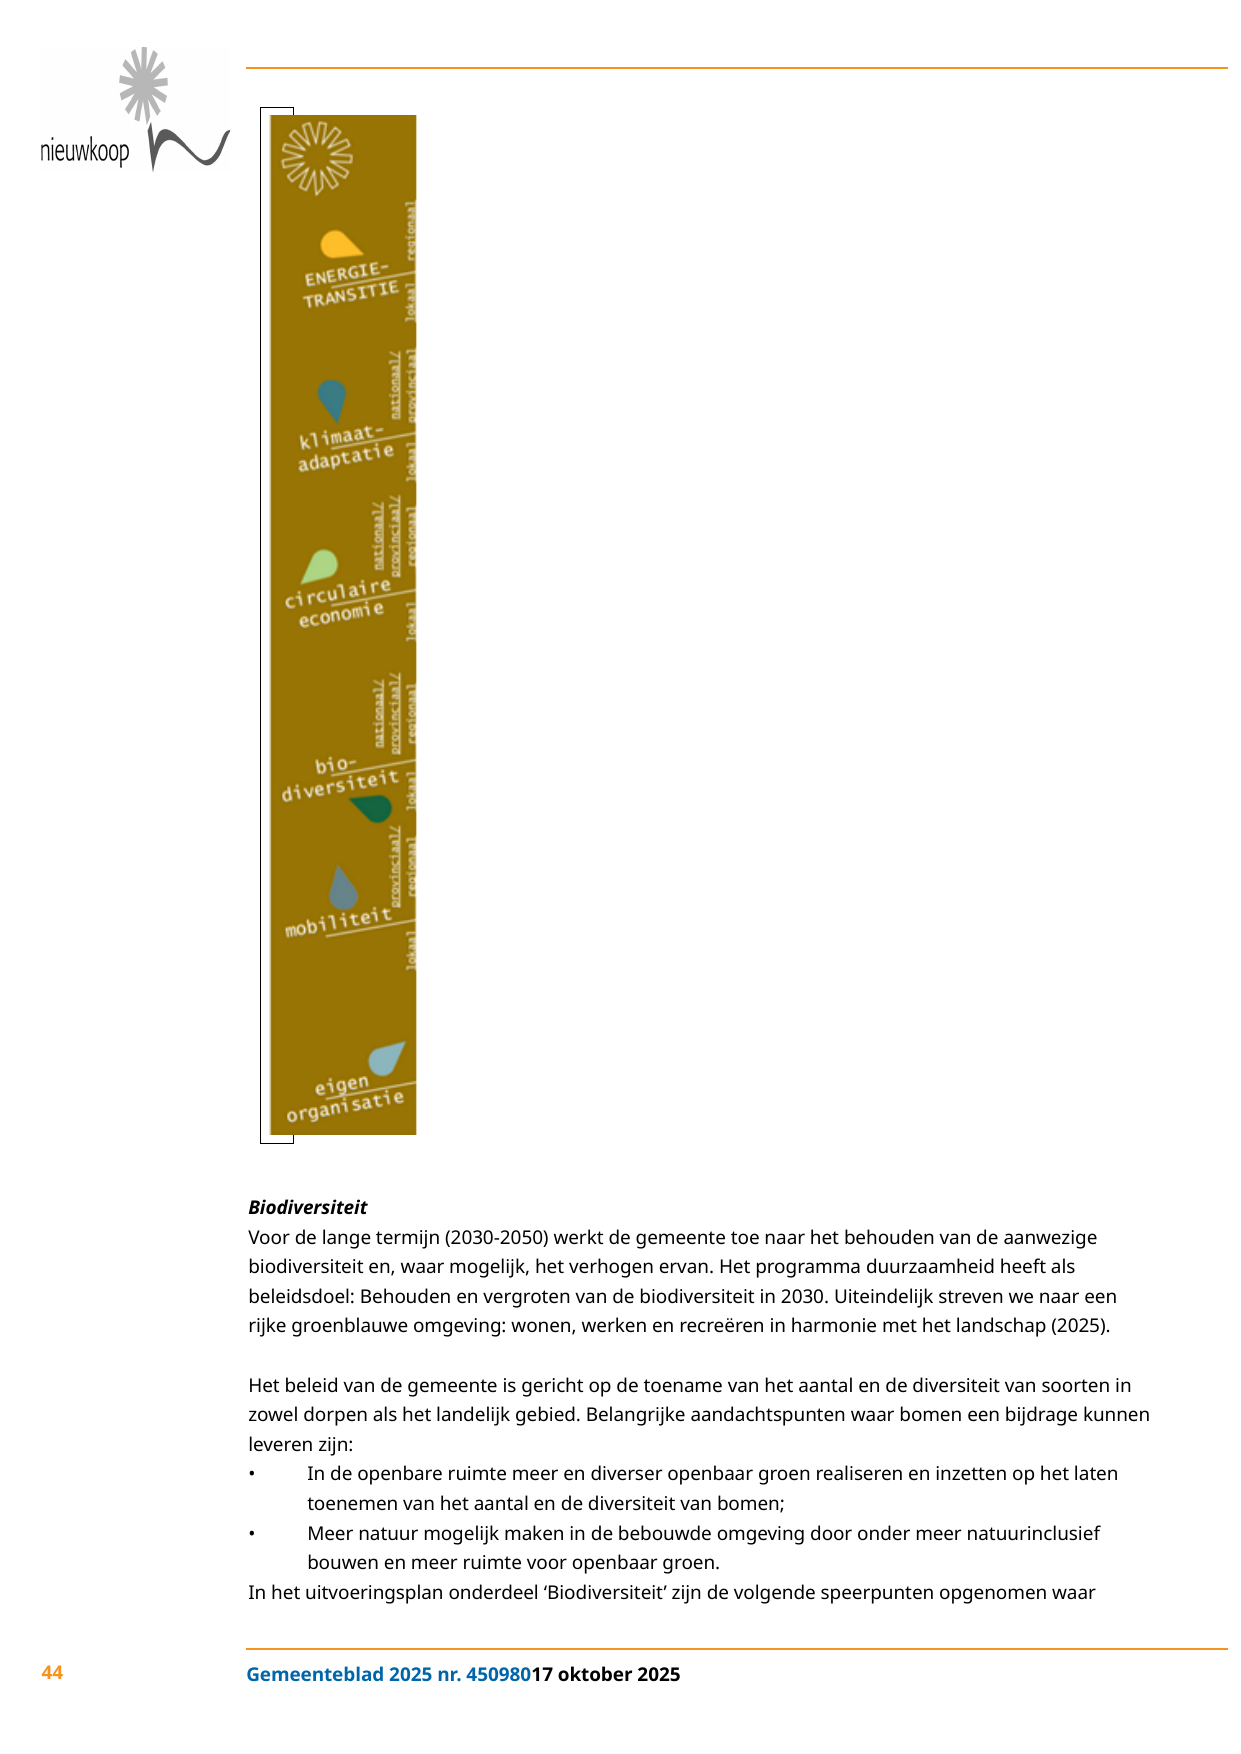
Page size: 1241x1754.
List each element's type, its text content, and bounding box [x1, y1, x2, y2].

list Meer natuur mogelijk maken in de bebouwde omgeving door onder meer natuurinclusief bouwen en meer ruimte voor openbaar groen. [248, 1520, 1152, 1575]
picture [268, 115, 417, 1135]
text Het beleid van de gemeente is gericht op de toename van het aantal en de diversiteit van soorten in zowel dorpen als het landelijk gebied. Belangrijke aandachtspunten waar bomen een bijdrage kunnen leveren zijn: [248, 1372, 1152, 1457]
text Voor de lange termijn (2030-2050) werkt de gemeente toe naar het behouden van de aanwezige biodiversiteit en, waar mogelijk, het verhogen ervan. Het programma duurzaamheid heeft als beleidsdoel: Behouden en vergroten van de biodiversiteit in 2030. Uiteindelijk streven we naar een rijke groenblauwe omgeving: wonen, werken en recreëren in harmonie met het landschap (2025). [248, 1224, 1152, 1338]
text Biodiversiteit [248, 1194, 1152, 1220]
picture [41, 47, 231, 172]
list In de openbare ruimte meer en diverser openbaar groen realiseren en inzetten op het laten toenemen van het aantal en de diversiteit van bomen; [248, 1461, 1152, 1516]
text In het uitvoeringsplan onderdeel ‘Biodiversiteit’ zijn de volgende speerpunten opgenomen waar [248, 1579, 1152, 1604]
